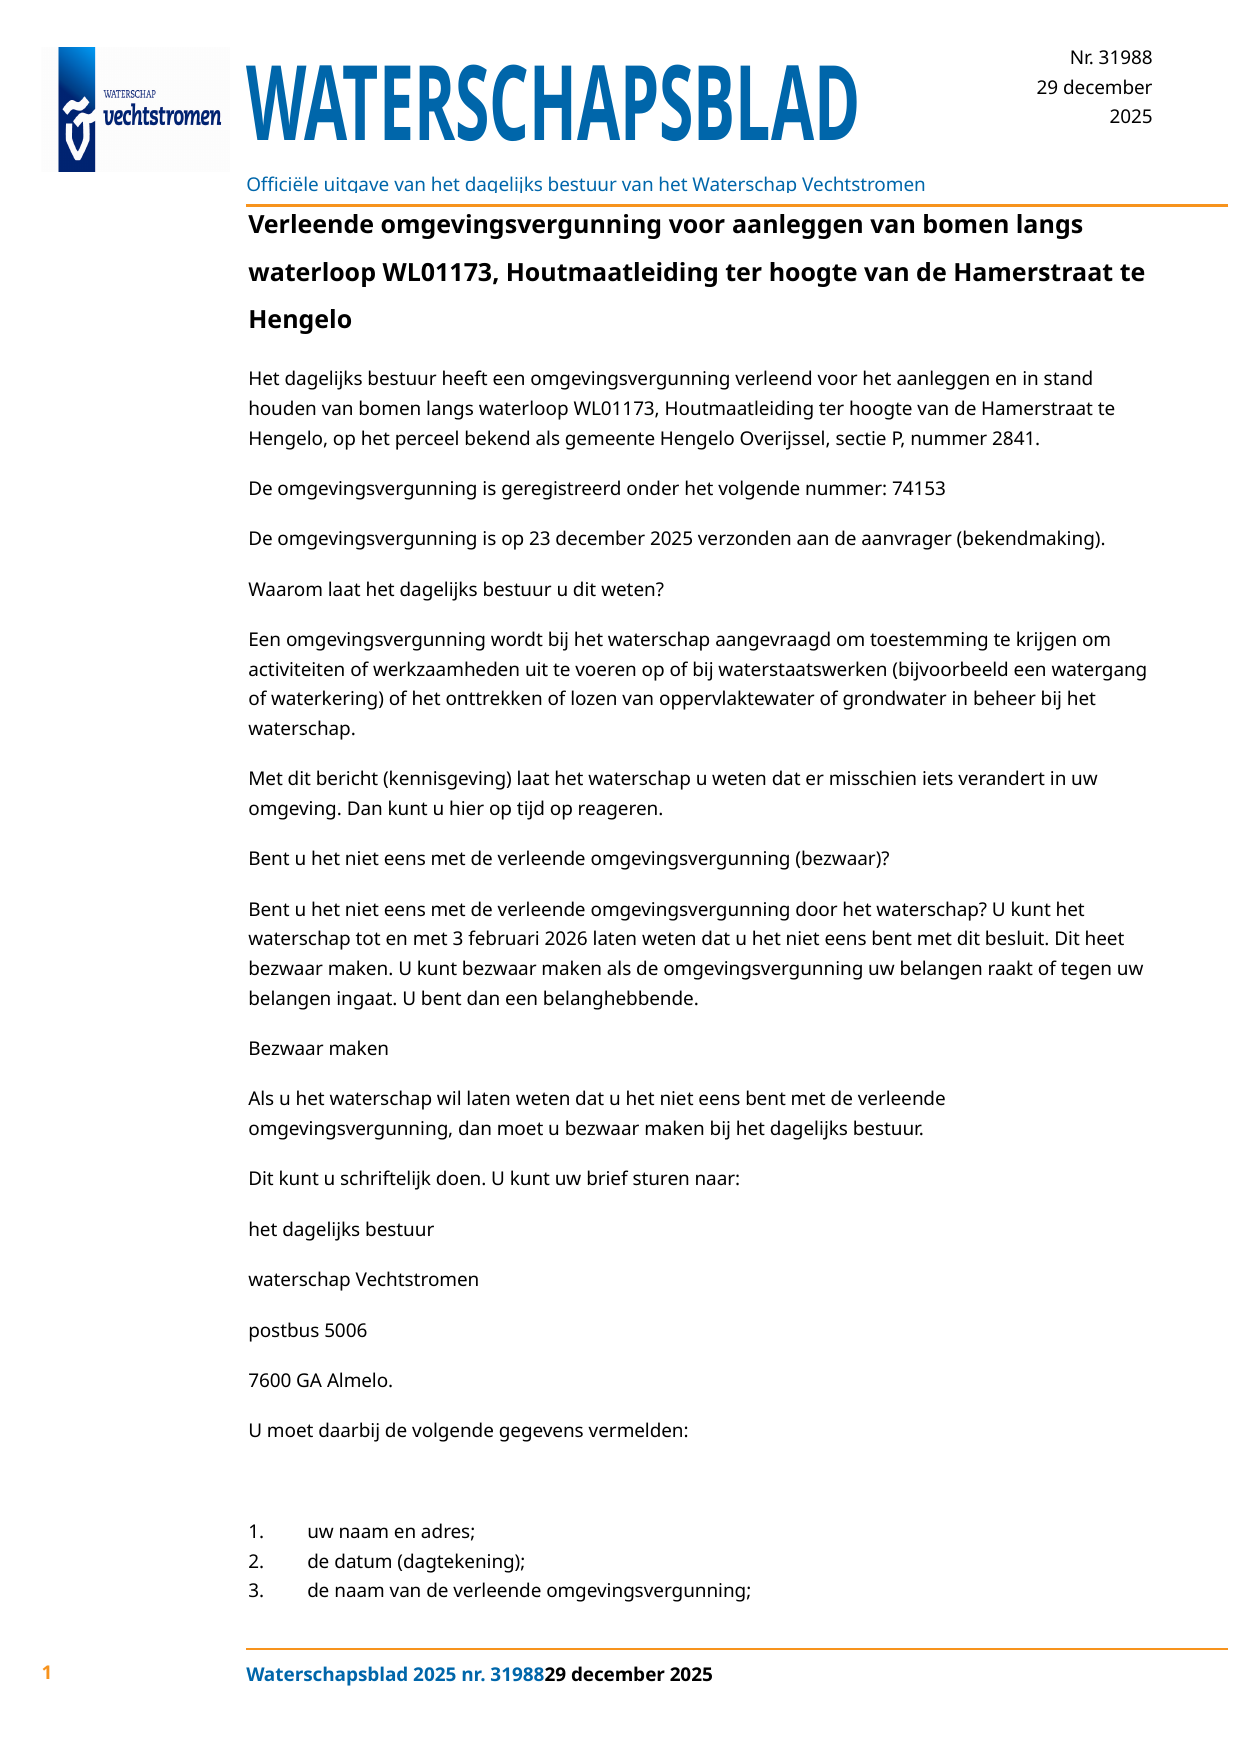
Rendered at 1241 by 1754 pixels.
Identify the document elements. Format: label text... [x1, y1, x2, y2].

text De omgevingsvergunning is geregistreerd onder het volgende nummer: 74153 [248, 475, 1152, 501]
text De omgevingsvergunning is op 23 december 2025 verzonden aan de aanvrager (bekendmaking). [248, 526, 1152, 551]
text Verleende omgevingsvergunning voor aanleggen van bomen langs waterloop WL01173, Houtmaatleiding ter hoogte van de Hamerstraat te Hengelo [248, 207, 1152, 336]
picture [41, 47, 231, 172]
list de naam van de verleende omgevingsvergunning; [248, 1578, 1152, 1603]
list de datum (dagtekening); [248, 1548, 1152, 1574]
text postbus 5006 [248, 1317, 1152, 1342]
text Waarom laat het dagelijks bestuur u dit weten? [248, 576, 1152, 602]
text Bent u het niet eens met de verleende omgevingsvergunning door het waterschap? U kunt het waterschap tot en met 3 februari 2026 laten weten dat u het niet eens bent met dit besluit. Dit heet bezwaar maken. U kunt bezwaar maken als de omgevingsvergunning uw belangen raakt of tegen uw belangen ingaat. U bent dan een belanghebbende. [248, 896, 1152, 1010]
text Het dagelijks bestuur heeft een omgevingsvergunning verleend voor het aanleggen en in stand houden van bomen langs waterloop WL01173, Houtmaatleiding ter hoogte van de Hamerstraat te Hengelo, op het perceel bekend als gemeente Hengelo Overijssel, sectie P, nummer 2841. [248, 366, 1152, 450]
text Bent u het niet eens met de verleende omgevingsvergunning (bezwaar)? [248, 846, 1152, 871]
text U moet daarbij de volgende gegevens vermelden: [248, 1418, 1152, 1443]
text Als u het waterschap wil laten weten dat u het niet eens bent met de verleende omgevingsvergunning, dan moet u bezwaar maken bij het dagelijks bestuur. [248, 1086, 1152, 1141]
text waterschap Vechtstromen [248, 1266, 1152, 1292]
list uw naam en adres; [248, 1518, 1152, 1544]
text Bezwaar maken [248, 1035, 1152, 1061]
text het dagelijks bestuur [248, 1216, 1152, 1242]
text 7600 GA Almelo. [248, 1367, 1152, 1393]
text Met dit bericht (kennisgeving) laat het waterschap u weten dat er misschien iets verandert in uw omgeving. Dan kunt u hier op tijd op reageren. [248, 766, 1152, 821]
text Dit kunt u schriftelijk doen. U kunt uw brief sturen naar: [248, 1166, 1152, 1191]
text Een omgevingsvergunning wordt bij het waterschap aangevraagd om toestemming te krijgen om activiteiten of werkzaamheden uit te voeren op of bij waterstaatswerken (bijvoorbeeld een watergang of waterkering) of het onttrekken of lozen van oppervlaktewater of grondwater in beheer bij het waterschap. [248, 626, 1152, 741]
